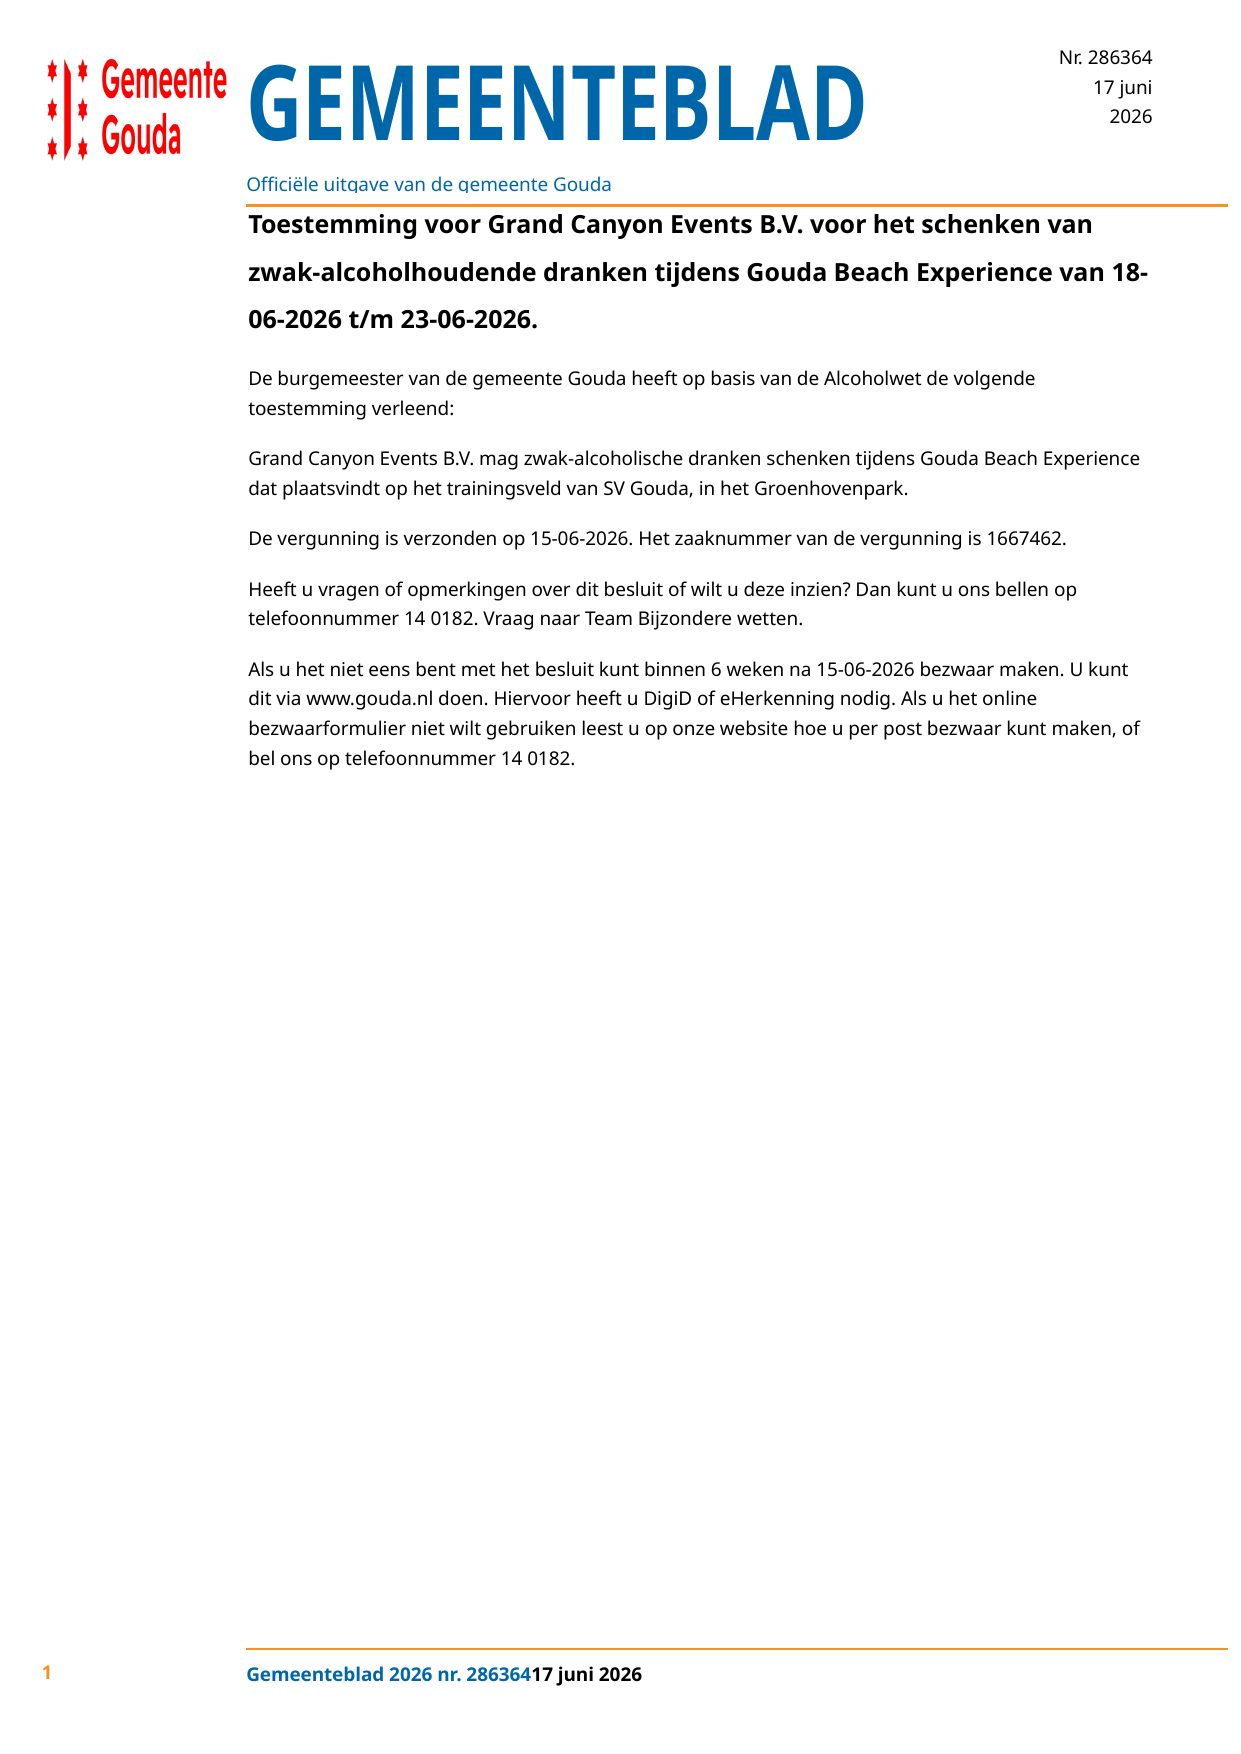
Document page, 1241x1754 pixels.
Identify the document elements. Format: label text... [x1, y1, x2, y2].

text De vergunning is verzonden op 15-06-2026. Het zaaknummer van de vergunning is 1667462. [248, 526, 1152, 551]
text De burgemeester van de gemeente Gouda heeft op basis van de Alcoholwet de volgende toestemming verleend: [248, 366, 1152, 421]
text Grand Canyon Events B.V. mag zwak-alcoholische dranken schenken tijdens Gouda Beach Experience dat plaatsvindt op het trainingsveld van SV Gouda, in het Groenhovenpark. [248, 446, 1152, 501]
picture [41, 47, 231, 172]
text Heeft u vragen of opmerkingen over dit besluit of wilt u deze inzien? Dan kunt u ons bellen op telefoonnummer 14 0182. Vraag naar Team Bijzondere wetten. [248, 576, 1152, 631]
text Toestemming voor Grand Canyon Events B.V. voor het schenken van zwak-alcoholhoudende dranken tijdens Gouda Beach Experience van 18-06-2026 t/m 23-06-2026. [248, 207, 1152, 336]
text Als u het niet eens bent met het besluit kunt binnen 6 weken na 15-06-2026 bezwaar maken. U kunt dit via www.gouda.nl doen. Hiervoor heeft u DigiD of eHerkenning nodig. Als u het online bezwaarformulier niet wilt gebruiken leest u op onze website hoe u per post bezwaar kunt maken, of bel ons op telefoonnummer 14 0182. [248, 656, 1152, 770]
